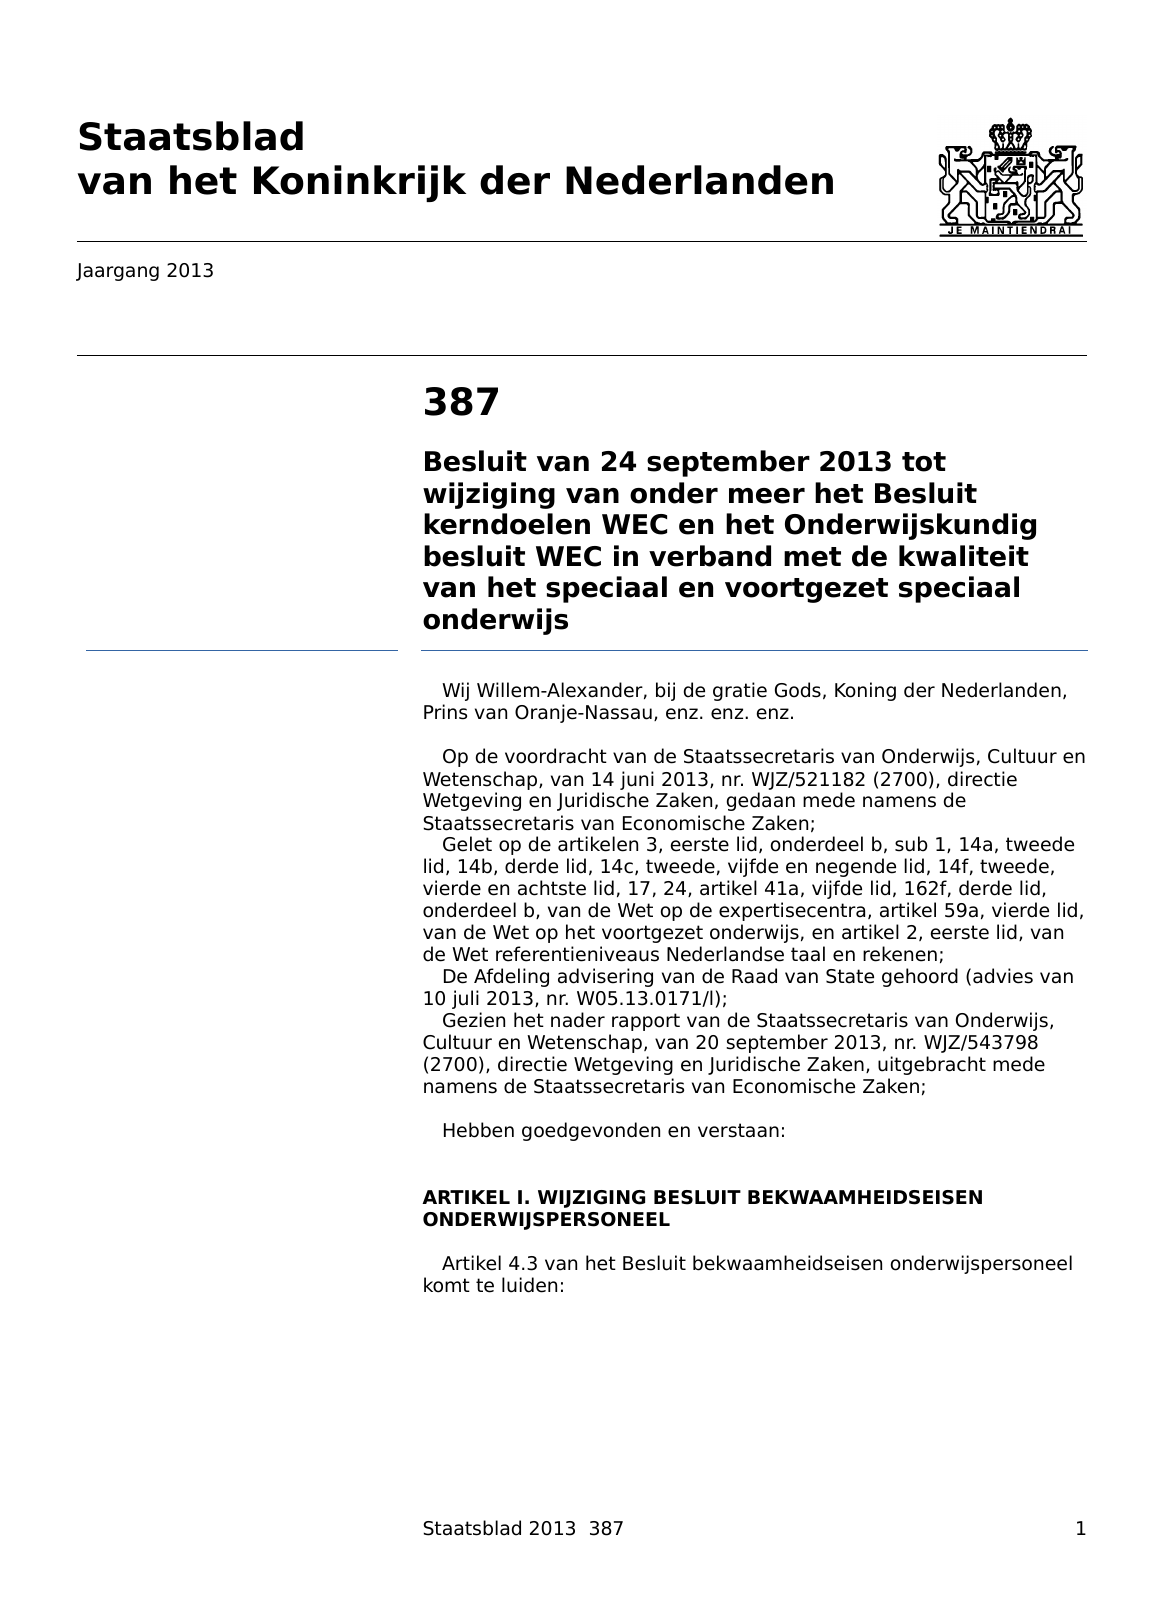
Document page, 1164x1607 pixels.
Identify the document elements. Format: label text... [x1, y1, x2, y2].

subtitle 387 [422, 381, 1087, 424]
table_header Staatsblad van het Koninkrijk der Nederlanden [77, 100, 886, 241]
subtitle ARTIKEL I. WIJZIGING BESLUIT BEKWAAMHEIDSEISEN ONDERWIJSPERSONEEL [422, 1187, 1087, 1231]
text Gezien het nader rapport van de Staatssecretaris van Onderwijs, Cultuur en Wetenschap, van 20 september 2013, nr. WJZ/543798 (2700), directie Wetgeving en Juridische Zaken, uitgebracht mede namens de Staatssecretaris van Economische Zaken; [422, 1010, 1087, 1098]
table_header [886, 100, 1087, 241]
text Gelet op de artikelen 3, eerste lid, onderdeel b, sub 1, 14a, tweede lid, 14b, derde lid, 14c, tweede, vijfde en negende lid, 14f, tweede, vierde en achtste lid, 17, 24, artikel 41a, vijfde lid, 162f, derde lid, onderdeel b, van de Wet op de expertisecentra, artikel 59a, vierde lid, van de Wet op het voortgezet onderwijs, en artikel 2, eerste lid, van de Wet referentieniveaus Nederlandse taal en rekenen; [422, 834, 1087, 966]
text Artikel 4.3 van het Besluit bekwaamheidseisen onderwijspersoneel komt te luiden: [422, 1253, 1087, 1297]
text Besluit van 24 september 2013 tot wijziging van onder meer het Besluit kerndoelen WEC en het Onderwijskundig besluit WEC in verband met de kwaliteit van het speciaal en voortgezet speciaal onderwijs [422, 447, 1087, 636]
table_cell Jaargang 2013 [77, 242, 1087, 355]
text Wij Willem-Alexander, bij de gratie Gods, Koning der Nederlanden, Prins van Oranje-Nassau, enz. enz. enz. [422, 680, 1087, 724]
text Op de voordracht van de Staatssecretaris van Onderwijs, Cultuur en Wetenschap, van 14 juni 2013, nr. WJZ/521182 (2700), directie Wetgeving en Juridische Zaken, gedaan mede namens de Staatssecretaris van Economische Zaken; [422, 746, 1087, 834]
text De Afdeling advisering van de Raad van State gehoord (advies van 10 juli 2013, nr. W05.13.0171/l); [422, 966, 1087, 1010]
text Hebben goedgevonden en verstaan: [422, 1120, 1087, 1142]
picture [936, 115, 1087, 240]
